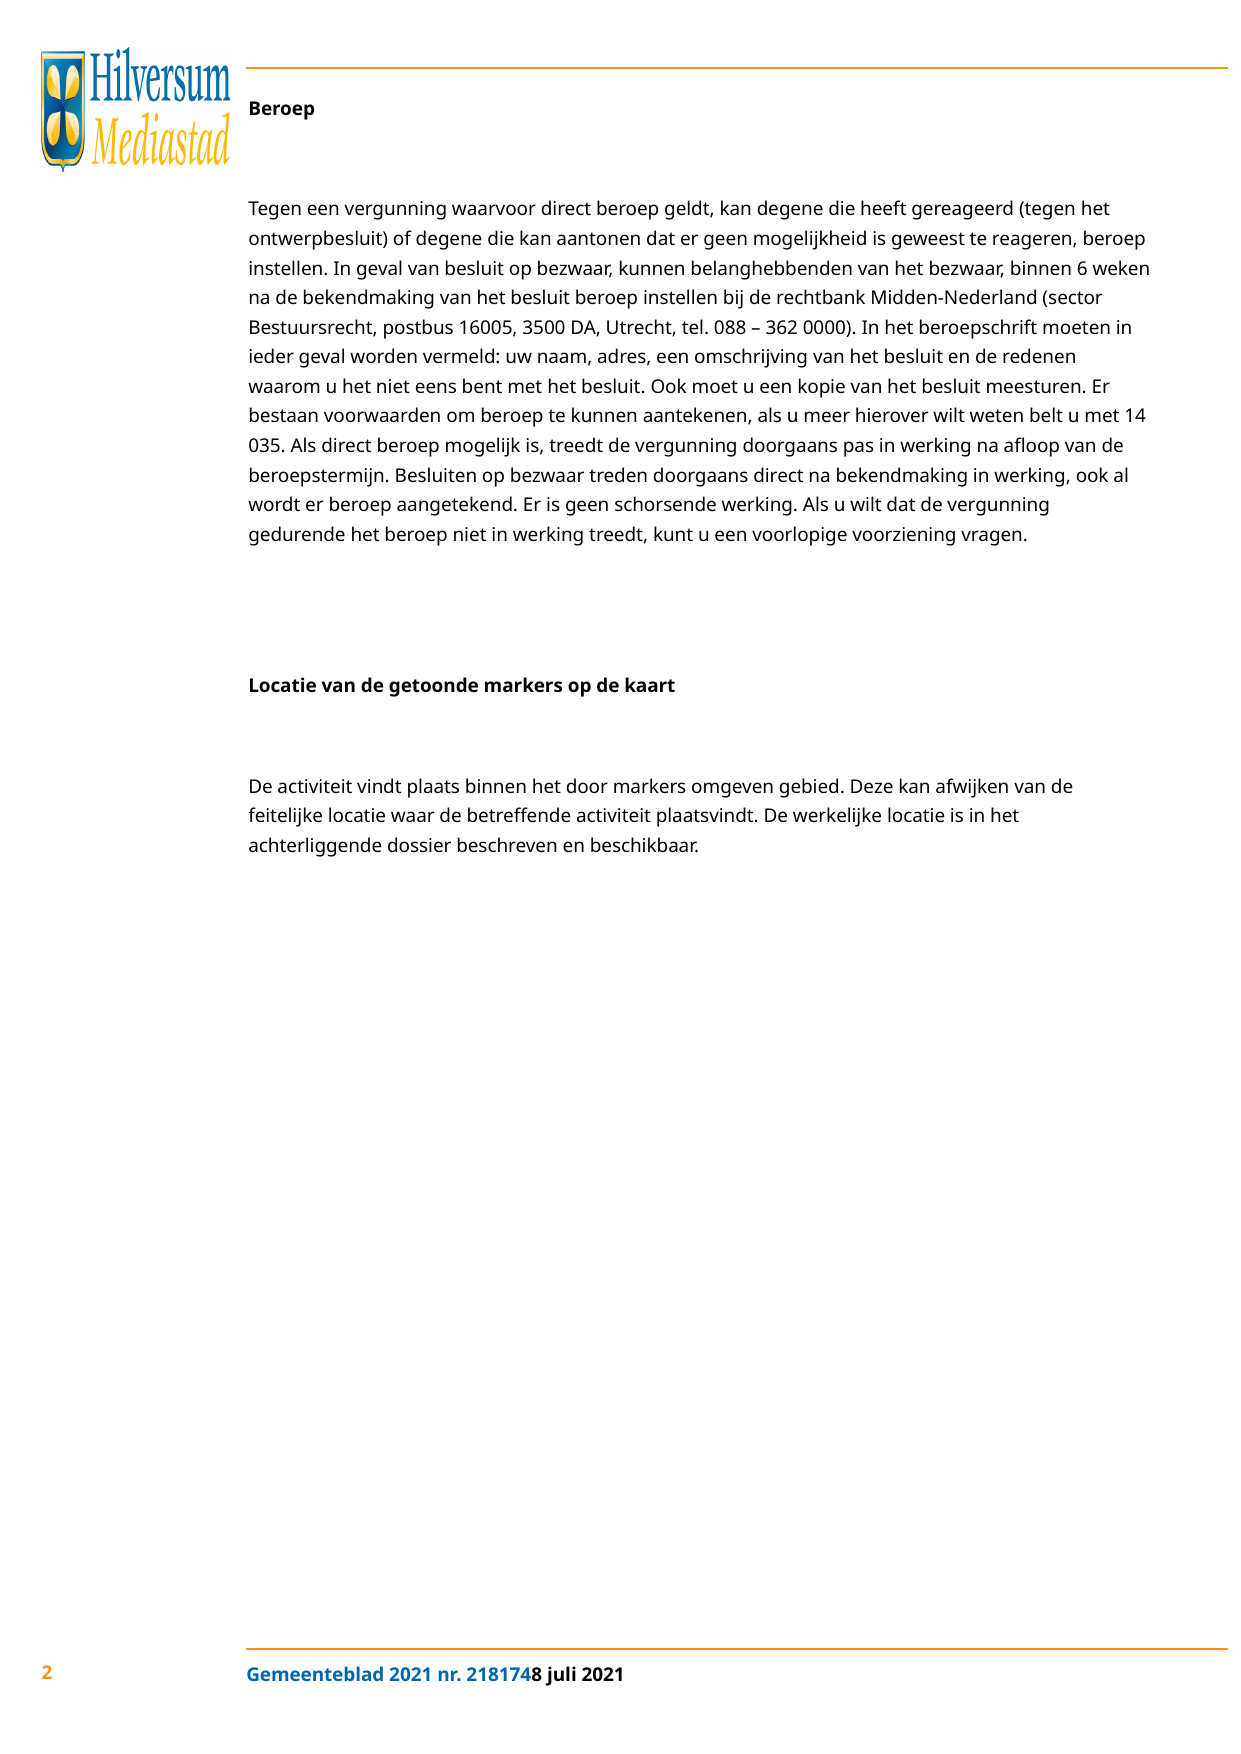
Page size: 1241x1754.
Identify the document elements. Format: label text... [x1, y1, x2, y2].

text De activiteit vindt plaats binnen het door markers omgeven gebied. Deze kan afwijken van de feitelijke locatie waar de betreffende activiteit plaatsvindt. De werkelijke locatie is in het achterliggende dossier beschreven en beschikbaar. [248, 773, 1152, 858]
text Beroep [248, 95, 1152, 121]
picture [41, 47, 231, 172]
text Locatie van de getoonde markers op de kaart [248, 672, 1152, 698]
text Tegen een vergunning waarvoor direct beroep geldt, kan degene die heeft gereageerd (tegen het ontwerpbesluit) of degene die kan aantonen dat er geen mogelijkheid is geweest te reageren, beroep instellen. In geval van besluit op bezwaar, kunnen belanghebbenden van het bezwaar, binnen 6 weken na de bekendmaking van het besluit beroep instellen bij de rechtbank Midden-Nederland (sector Bestuursrecht, postbus 16005, 3500 DA, Utrecht, tel. 088 – 362 0000). In het beroepschrift moeten in ieder geval worden vermeld: uw naam, adres, een omschrijving van het besluit en de redenen waarom u het niet eens bent met het besluit. Ook moet u een kopie van het besluit meesturen. Er bestaan voorwaarden om beroep te kunnen aantekenen, als u meer hierover wilt weten belt u met 14 035. Als direct beroep mogelijk is, treedt de vergunning doorgaans pas in werking na afloop van de beroepstermijn. Besluiten op bezwaar treden doorgaans direct na bekendmaking in werking, ook al wordt er beroep aangetekend. Er is geen schorsende werking. Als u wilt dat de vergunning gedurende het beroep niet in werking treedt, kunt u een voorlopige voorziening vragen. [248, 196, 1152, 547]
